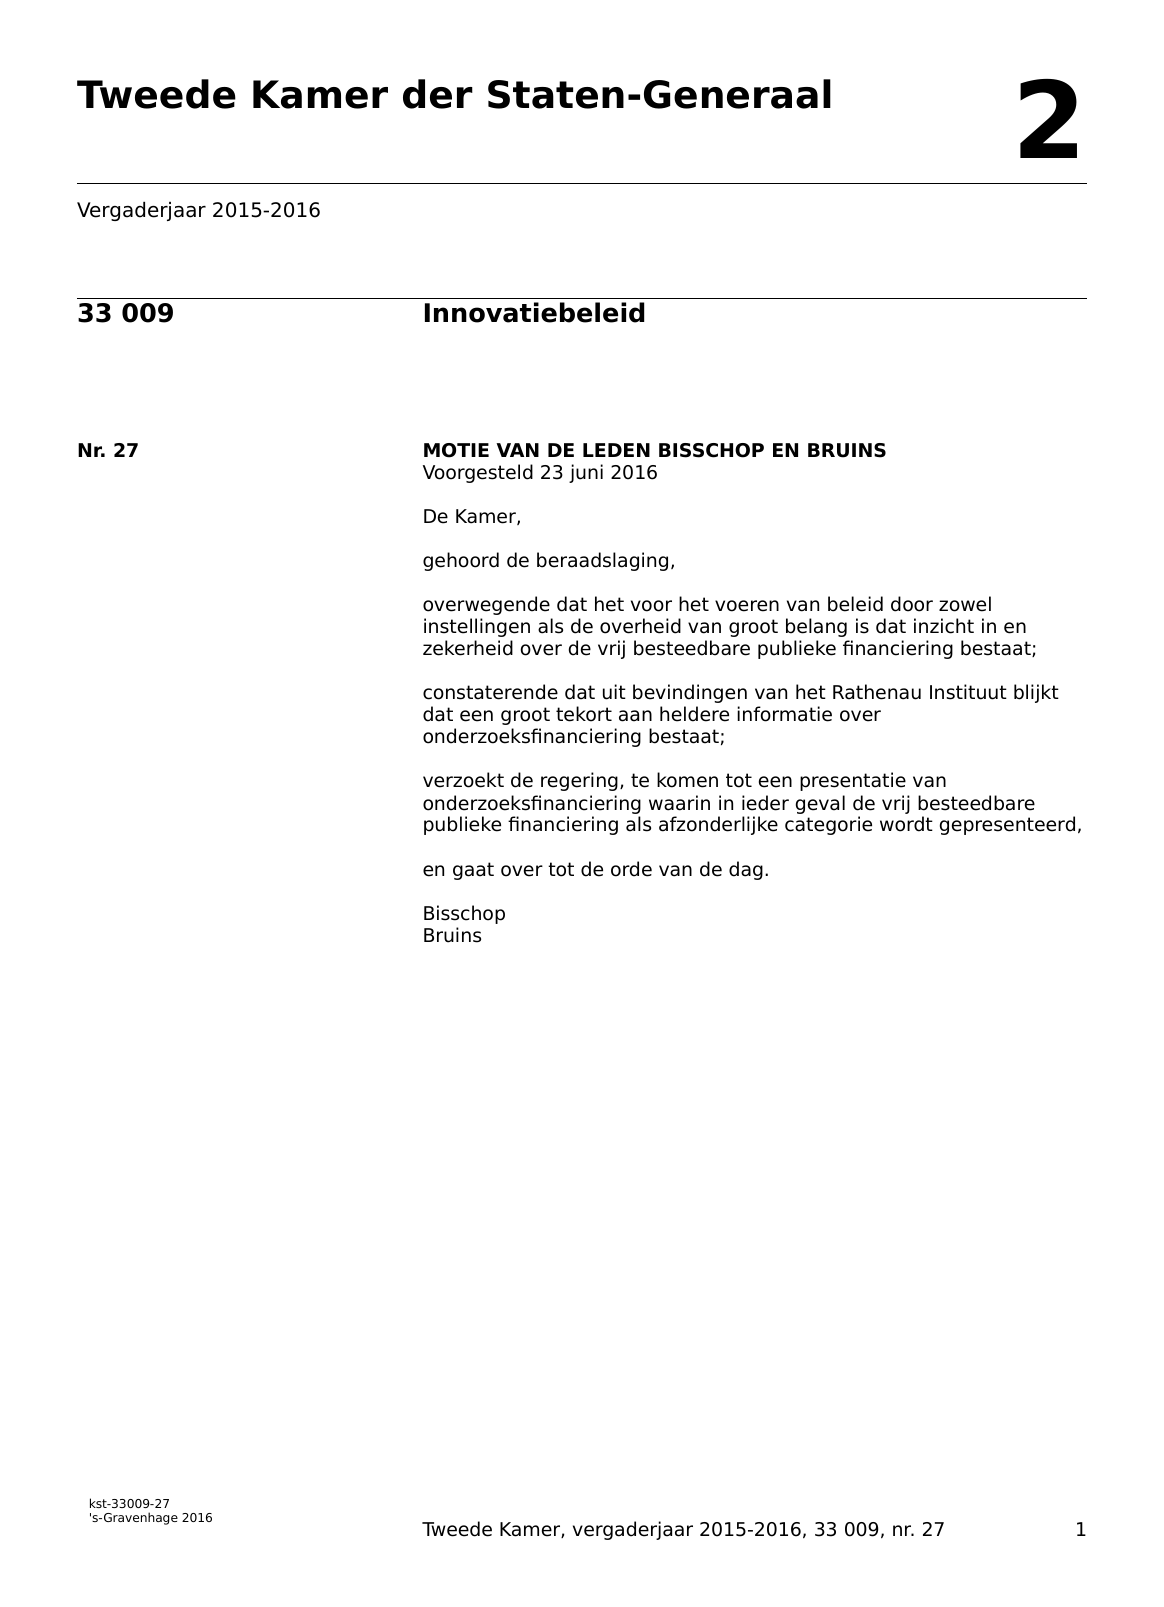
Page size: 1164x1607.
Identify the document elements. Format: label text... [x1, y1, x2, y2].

subtitle 33 009 Innovatiebeleid [77, 299, 1087, 329]
text verzoekt de regering, te komen tot een presentatie van onderzoeksfinanciering waarin in ieder geval de vrij besteedbare publieke financiering als afzonderlijke categorie wordt gepresenteerd, [422, 770, 1087, 836]
text De Kamer, [422, 506, 1087, 528]
text Voorgesteld 23 juni 2016 [422, 462, 1087, 484]
text overwegende dat het voor het voeren van beleid door zowel instellingen als de overheid van groot belang is dat inzicht in en zekerheid over de vrij besteedbare publieke financiering bestaat; [422, 594, 1087, 660]
text Bisschop [422, 903, 1087, 925]
text kst-33009-27 [88, 1497, 323, 1511]
text en gaat over tot de orde van de dag. [422, 858, 1087, 881]
text gehoord de beraadslaging, [422, 550, 1087, 572]
subtitle Nr. 27 MOTIE VAN DE LEDEN BISSCHOP EN BRUINS [77, 440, 1087, 462]
table_cell Vergaderjaar 2015-2016 [77, 184, 1087, 298]
text Bruins [422, 925, 1087, 947]
text constaterende dat uit bevindingen van het Rathenau Instituut blijkt dat een groot tekort aan heldere informatie over onderzoeksfinanciering bestaat; [422, 682, 1087, 748]
text 's-Gravenhage 2016 [88, 1511, 323, 1525]
table_header Tweede Kamer der Staten-Generaal [77, 59, 886, 183]
table_header 2 [886, 59, 1087, 183]
